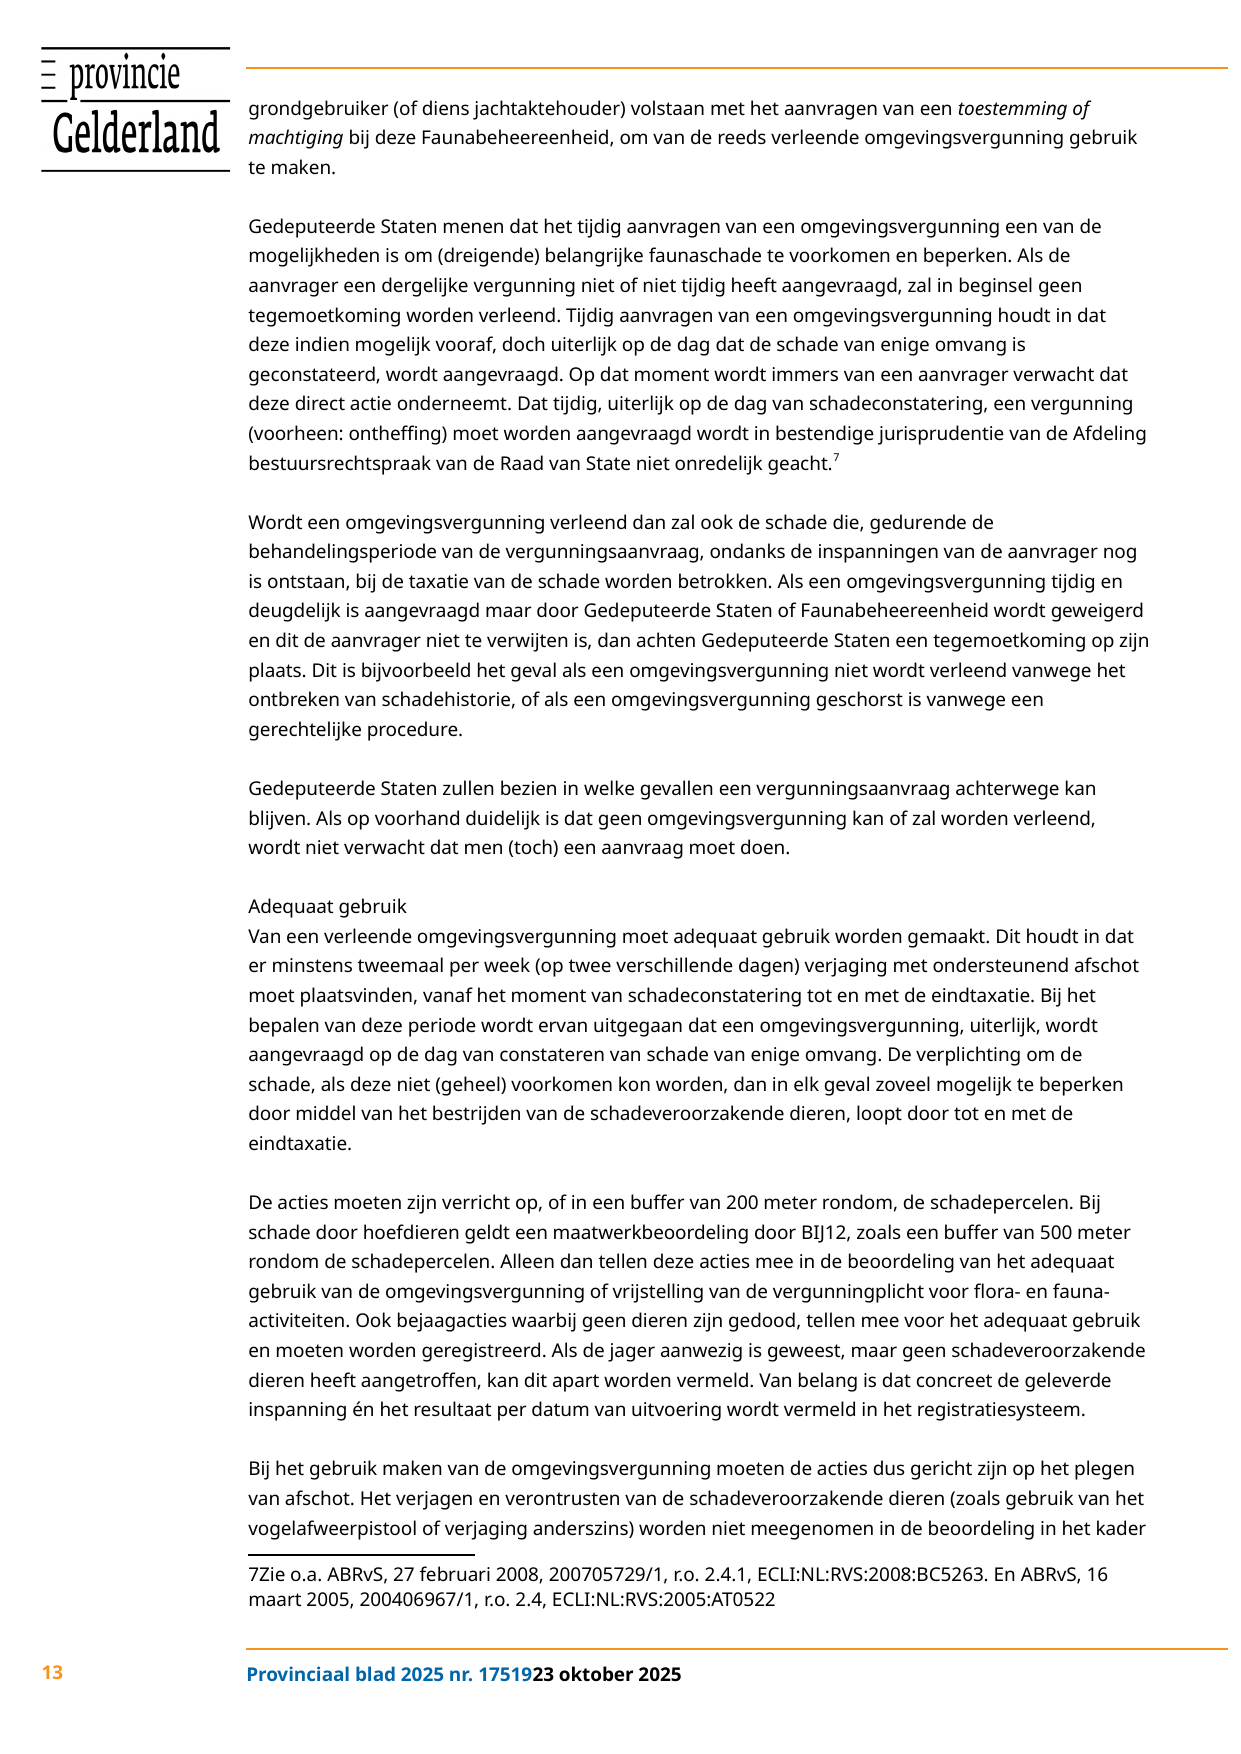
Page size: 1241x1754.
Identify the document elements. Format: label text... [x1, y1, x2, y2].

text Gedeputeerde Staten menen dat het tijdig aanvragen van een omgevingsvergunning een van de mogelijkheden is om (dreigende) belangrijke faunaschade te voorkomen en beperken. Als de aanvrager een dergelijke vergunning niet of niet tijdig heeft aangevraagd, zal in beginsel geen tegemoetkoming worden verleend. Tijdig aanvragen van een omgevingsvergunning houdt in dat deze indien mogelijk vooraf, doch uiterlijk op de dag dat de schade van enige omvang is geconstateerd, wordt aangevraagd. Op dat moment wordt immers van een aanvrager verwacht dat deze direct actie onderneemt. Dat tijdig, uiterlijk op de dag van schadeconstatering, een vergunning (voorheen: ontheffing) moet worden aangevraagd wordt in bestendige jurisprudentie van de Afdeling bestuursrechtspraak van de Raad van State niet onredelijk geacht. [248, 213, 1152, 476]
text Wordt een omgevingsvergunning verleend dan zal ook de schade die, gedurende de behandelingsperiode van de vergunningsaanvraag, ondanks de inspanningen van de aanvrager nog is ontstaan, bij de taxatie van de schade worden betrokken. Als een omgevingsvergunning tijdig en deugdelijk is aangevraagd maar door Gedeputeerde Staten of Faunabeheereenheid wordt geweigerd en dit de aanvrager niet te verwijten is, dan achten Gedeputeerde Staten een tegemoetkoming op zijn plaats. Dit is bijvoorbeeld het geval als een omgevingsvergunning niet wordt verleend vanwege het ontbreken van schadehistorie, of als een omgevingsvergunning geschorst is vanwege een gerechtelijke procedure. [248, 509, 1152, 742]
text grondgebruiker (of diens jachtaktehouder) volstaan met het aanvragen van een toestemming of machtiging bij deze Faunabeheereenheid, om van de reeds verleende omgevingsvergunning gebruik te maken. [248, 95, 1152, 180]
text De acties moeten zijn verricht op, of in een buffer van 200 meter rondom, de schadepercelen. Bij schade door hoefdieren geldt een maatwerkbeoordeling door BIJ12, zoals een buffer van 500 meter rondom de schadepercelen. Alleen dan tellen deze acties mee in de beoordeling van het adequaat gebruik van de omgevingsvergunning of vrijstelling van de vergunningplicht voor flora- en fauna-activiteiten. Ook bejaagacties waarbij geen dieren zijn gedood, tellen mee voor het adequaat gebruik en moeten worden geregistreerd. Als de jager aanwezig is geweest, maar geen schadeveroorzakende dieren heeft aangetroffen, kan dit apart worden vermeld. Van belang is dat concreet de geleverde inspanning én het resultaat per datum van uitvoering wordt vermeld in het registratiesysteem. [248, 1189, 1152, 1422]
text Bij het gebruik maken van de omgevingsvergunning moeten de acties dus gericht zijn op het plegen van afschot. Het verjagen en verontrusten van de schadeveroorzakende dieren (zoals gebruik van het vogelafweerpistool of verjaging anderszins) worden niet meegenomen in de beoordeling in het kader [248, 1456, 1152, 1541]
text Van een verleende omgevingsvergunning moet adequaat gebruik worden gemaakt. Dit houdt in dat er minstens tweemaal per week (op twee verschillende dagen) verjaging met ondersteunend afschot moet plaatsvinden, vanaf het moment van schadeconstatering tot en met de eindtaxatie. Bij het bepalen van deze periode wordt ervan uitgegaan dat een omgevingsvergunning, uiterlijk, wordt aangevraagd op de dag van constateren van schade van enige omvang. De verplichting om de schade, als deze niet (geheel) voorkomen kon worden, dan in elk geval zoveel mogelijk te beperken door middel van het bestrijden van de schadeveroorzakende dieren, loopt door tot en met de eindtaxatie. [248, 923, 1152, 1156]
text Zie o.a. ABRvS, 27 februari 2008, 200705729/1, r.o. 2.4.1, ECLI:NL:RVS:2008:BC5263. En ABRvS, 16 maart 2005, 200406967/1, r.o. 2.4, ECLI:NL:RVS:2005:AT0522 [248, 1561, 1152, 1612]
text Gedeputeerde Staten zullen bezien in welke gevallen een vergunningsaanvraag achterwege kan blijven. Als op voorhand duidelijk is dat geen omgevingsvergunning kan of zal worden verleend, wordt niet verwacht dat men (toch) een aanvraag moet doen. [248, 775, 1152, 860]
picture [41, 47, 231, 172]
text Adequaat gebruik [248, 893, 1152, 919]
